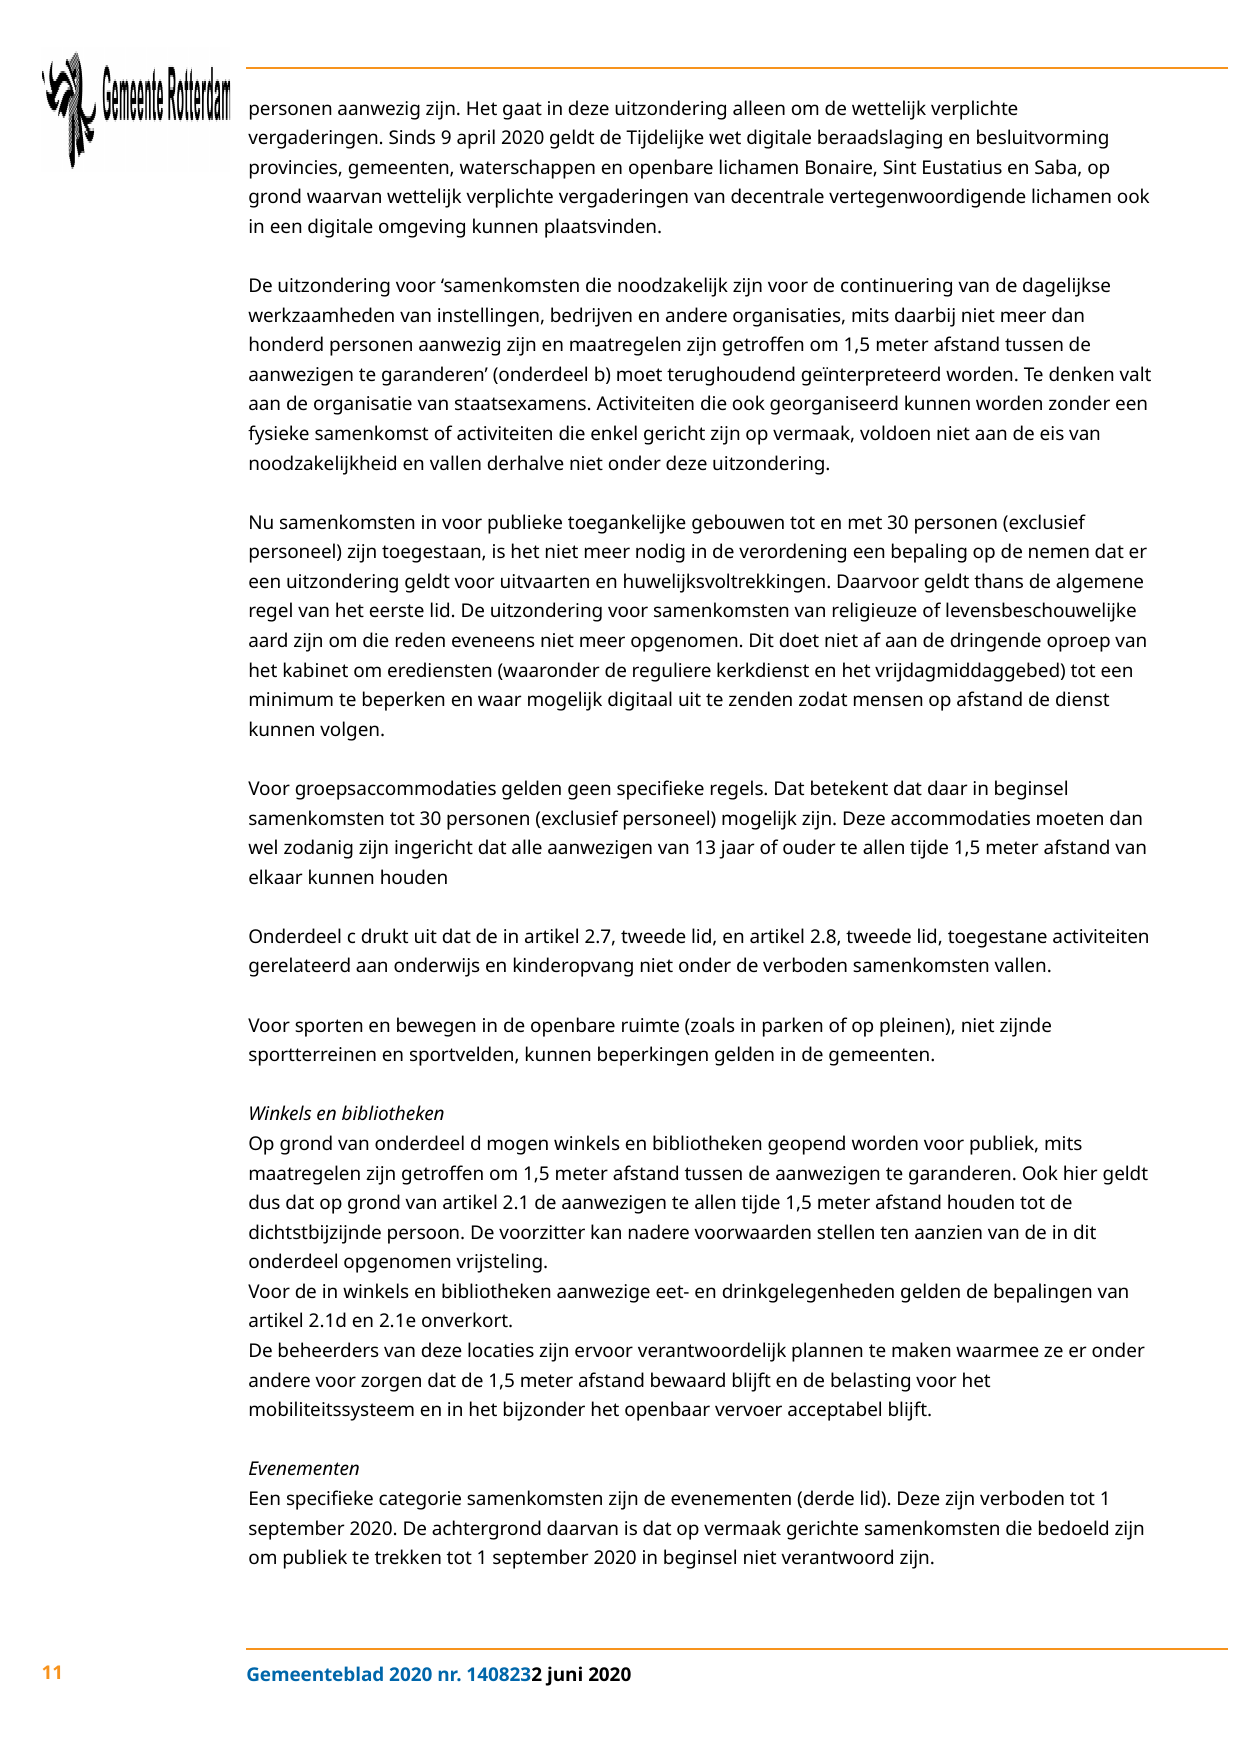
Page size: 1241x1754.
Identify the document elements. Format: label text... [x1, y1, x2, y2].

text Voor de in winkels en bibliotheken aanwezige eet- en drinkgelegenheden gelden de bepalingen van artikel 2.1d en 2.1e onverkort. [248, 1278, 1152, 1333]
text Winkels en bibliotheken [248, 1101, 1152, 1126]
text De beheerders van deze locaties zijn ervoor verantwoordelijk plannen te maken waarmee ze er onder andere voor zorgen dat de 1,5 meter afstand bewaard blijft en de belasting voor het mobiliteitssysteem en in het bijzonder het openbaar vervoer acceptabel blijft. [248, 1337, 1152, 1422]
text De uitzondering voor ‘samenkomsten die noodzakelijk zijn voor de continuering van de dagelijkse werkzaamheden van instellingen, bedrijven en andere organisaties, mits daarbij niet meer dan honderd personen aanwezig zijn en maatregelen zijn getroffen om 1,5 meter afstand tussen de aanwezigen te garanderen’ (onderdeel b) moet terughoudend geïnterpreteerd worden. Te denken valt aan de organisatie van staatsexamens. Activiteiten die ook georganiseerd kunnen worden zonder een fysieke samenkomst of activiteiten die enkel gericht zijn op vermaak, voldoen niet aan de eis van noodzakelijkheid en vallen derhalve niet onder deze uitzondering. [248, 272, 1152, 476]
text Evenementen [248, 1456, 1152, 1481]
text Nu samenkomsten in voor publieke toegankelijke gebouwen tot en met 30 personen (exclusief personeel) zijn toegestaan, is het niet meer nodig in de verordening een bepaling op de nemen dat er een uitzondering geldt voor uitvaarten en huwelijksvoltrekkingen. Daarvoor geldt thans de algemene regel van het eerste lid. De uitzondering voor samenkomsten van religieuze of levensbeschouwelijke aard zijn om die reden eveneens niet meer opgenomen. Dit doet niet af aan de dringende oproep van het kabinet om erediensten (waaronder de reguliere kerkdienst en het vrijdagmiddaggebed) tot een minimum te beperken en waar mogelijk digitaal uit te zenden zodat mensen op afstand de dienst kunnen volgen. [248, 509, 1152, 742]
text Onderdeel c drukt uit dat de in artikel 2.7, tweede lid, en artikel 2.8, tweede lid, toegestane activiteiten gerelateerd aan onderwijs en kinderopvang niet onder de verboden samenkomsten vallen. [248, 923, 1152, 978]
picture [41, 47, 231, 172]
text Een specifieke categorie samenkomsten zijn de evenementen (derde lid). Deze zijn verboden tot 1 september 2020. De achtergrond daarvan is dat op vermaak gerichte samenkomsten die bedoeld zijn om publiek te trekken tot 1 september 2020 in beginsel niet verantwoord zijn. [248, 1485, 1152, 1570]
text Op grond van onderdeel d mogen winkels en bibliotheken geopend worden voor publiek, mits maatregelen zijn getroffen om 1,5 meter afstand tussen de aanwezigen te garanderen. Ook hier geldt dus dat op grond van artikel 2.1 de aanwezigen te allen tijde 1,5 meter afstand houden tot de dichtstbijzijnde persoon. De voorzitter kan nadere voorwaarden stellen ten aanzien van de in dit onderdeel opgenomen vrijsteling. [248, 1130, 1152, 1274]
text Voor groepsaccommodaties gelden geen specifieke regels. Dat betekent dat daar in beginsel samenkomsten tot 30 personen (exclusief personeel) mogelijk zijn. Deze accommodaties moeten dan wel zodanig zijn ingericht dat alle aanwezigen van 13 jaar of ouder te allen tijde 1,5 meter afstand van elkaar kunnen houden [248, 775, 1152, 890]
text Voor sporten en bewegen in de openbare ruimte (zoals in parken of op pleinen), niet zijnde sportterreinen en sportvelden, kunnen beperkingen gelden in de gemeenten. [248, 1012, 1152, 1067]
text personen aanwezig zijn. Het gaat in deze uitzondering alleen om de wettelijk verplichte vergaderingen. Sinds 9 april 2020 geldt de Tijdelijke wet digitale beraadslaging en besluitvorming provincies, gemeenten, waterschappen en openbare lichamen Bonaire, Sint Eustatius en Saba, op grond waarvan wettelijk verplichte vergaderingen van decentrale vertegenwoordigende lichamen ook in een digitale omgeving kunnen plaatsvinden. [248, 95, 1152, 239]
